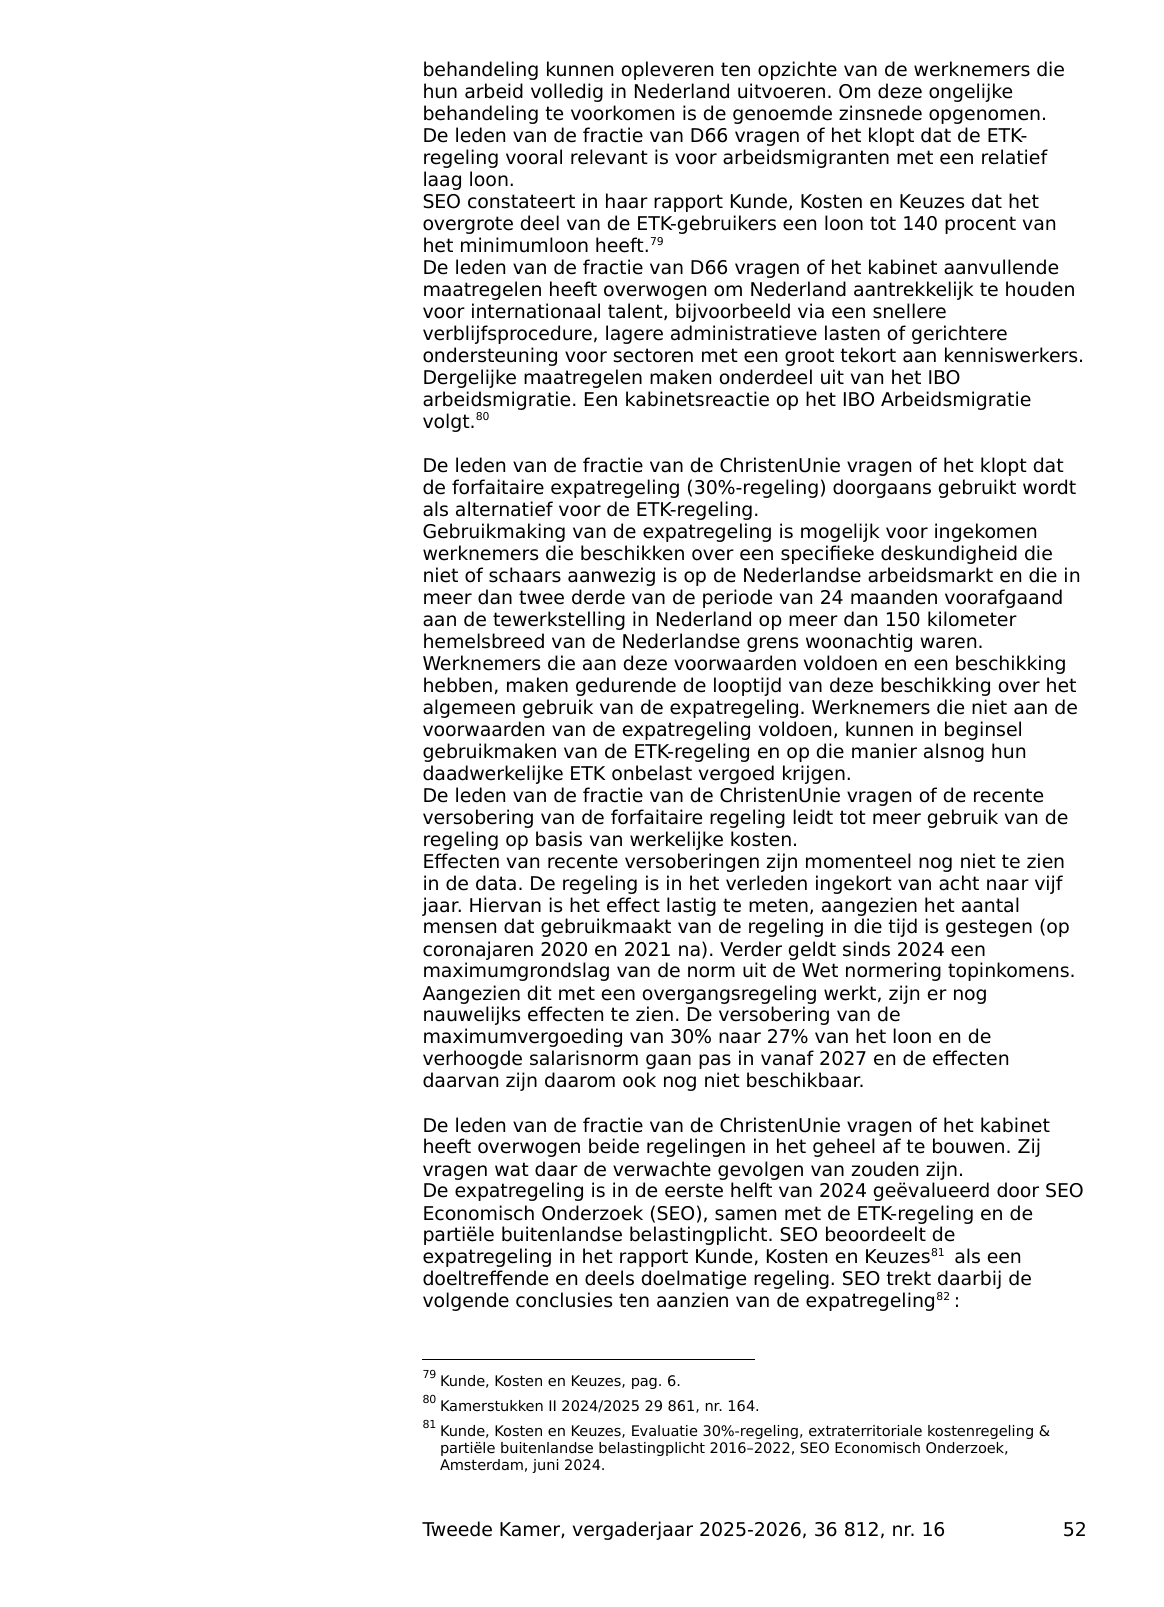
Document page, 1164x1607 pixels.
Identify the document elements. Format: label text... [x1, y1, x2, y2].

text Kunde, Kosten en Keuzes, pag. 6. [422, 1368, 1087, 1391]
text De leden van de fractie van D66 vragen of het kabinet aanvullende maatregelen heeft overwogen om Nederland aantrekkelijk te houden voor internationaal talent, bijvoorbeeld via een snellere verblijfsprocedure, lagere administratieve lasten of gerichtere ondersteuning voor sectoren met een groot tekort aan kenniswerkers. [422, 257, 1087, 367]
text De leden van de fractie van de ChristenUnie vragen of het kabinet heeft overwogen beide regelingen in het geheel af te bouwen. Zij vragen wat daar de verwachte gevolgen van zouden zijn. [422, 1114, 1087, 1180]
text Dergelijke maatregelen maken onderdeel uit van het IBO arbeidsmigratie. Een kabinetsreactie op het IBO Arbeidsmigratie volgt. [422, 367, 1087, 433]
text De expatregeling is in de eerste helft van 2024 geëvalueerd door SEO Economisch Onderzoek (SEO), samen met de ETK-regeling en de partiële buitenlandse belastingplicht. SEO beoordeelt de expatregeling in het rapport Kunde, Kosten en Keuzes als een doeltreffende en deels doelmatige regeling. SEO trekt daarbij de volgende conclusies ten aanzien van de expatregeling: [422, 1180, 1087, 1312]
text Gebruikmaking van de expatregeling is mogelijk voor ingekomen werknemers die beschikken over een specifieke deskundigheid die niet of schaars aanwezig is op de Nederlandse arbeidsmarkt en die in meer dan twee derde van de periode van 24 maanden voorafgaand aan de tewerkstelling in Nederland op meer dan 150 kilometer hemelsbreed van de Nederlandse grens woonachtig waren. Werknemers die aan deze voorwaarden voldoen en een beschikking hebben, maken gedurende de looptijd van deze beschikking over het algemeen gebruik van de expatregeling. Werknemers die niet aan de voorwaarden van de expatregeling voldoen, kunnen in beginsel gebruikmaken van de ETK-regeling en op die manier alsnog hun daadwerkelijke ETK onbelast vergoed krijgen. [422, 521, 1087, 784]
text Kamerstukken II 2024/2025 29 861, nr. 164. [422, 1393, 1087, 1416]
text De leden van de fractie van de ChristenUnie vragen of het klopt dat de forfaitaire expatregeling (30%-regeling) doorgaans gebruikt wordt als alternatief voor de ETK-regeling. [422, 455, 1087, 521]
text SEO constateert in haar rapport Kunde, Kosten en Keuzes dat het overgrote deel van de ETK-gebruikers een loon tot 140 procent van het minimumloon heeft. [422, 191, 1087, 257]
text Effecten van recente versoberingen zijn momenteel nog niet te zien in de data. De regeling is in het verleden ingekort van acht naar vijf jaar. Hiervan is het effect lastig te meten, aangezien het aantal mensen dat gebruikmaakt van de regeling in die tijd is gestegen (op coronajaren 2020 en 2021 na). Verder geldt sinds 2024 een maximumgrondslag van de norm uit de Wet normering topinkomens. Aangezien dit met een overgangsregeling werkt, zijn er nog nauwelijks effecten te zien. De versobering van de maximumvergoeding van 30% naar 27% van het loon en de verhoogde salarisnorm gaan pas in vanaf 2027 en de effecten daarvan zijn daarom ook nog niet beschikbaar. [422, 851, 1087, 1092]
text De leden van de fractie van de ChristenUnie vragen of de recente versobering van de forfaitaire regeling leidt tot meer gebruik van de regeling op basis van werkelijke kosten. [422, 784, 1087, 851]
text De leden van de fractie van D66 vragen of het klopt dat de ETK-regeling vooral relevant is voor arbeidsmigranten met een relatief laag loon. [422, 125, 1087, 191]
text Kunde, Kosten en Keuzes, Evaluatie 30%-regeling, extraterritoriale kostenregeling & partiële buitenlandse belastingplicht 2016–2022, SEO Economisch Onderzoek, Amsterdam, juni 2024. [422, 1418, 1087, 1474]
text behandeling kunnen opleveren ten opzichte van de werknemers die hun arbeid volledig in Nederland uitvoeren. Om deze ongelijke behandeling te voorkomen is de genoemde zinsnede opgenomen. [422, 59, 1087, 125]
